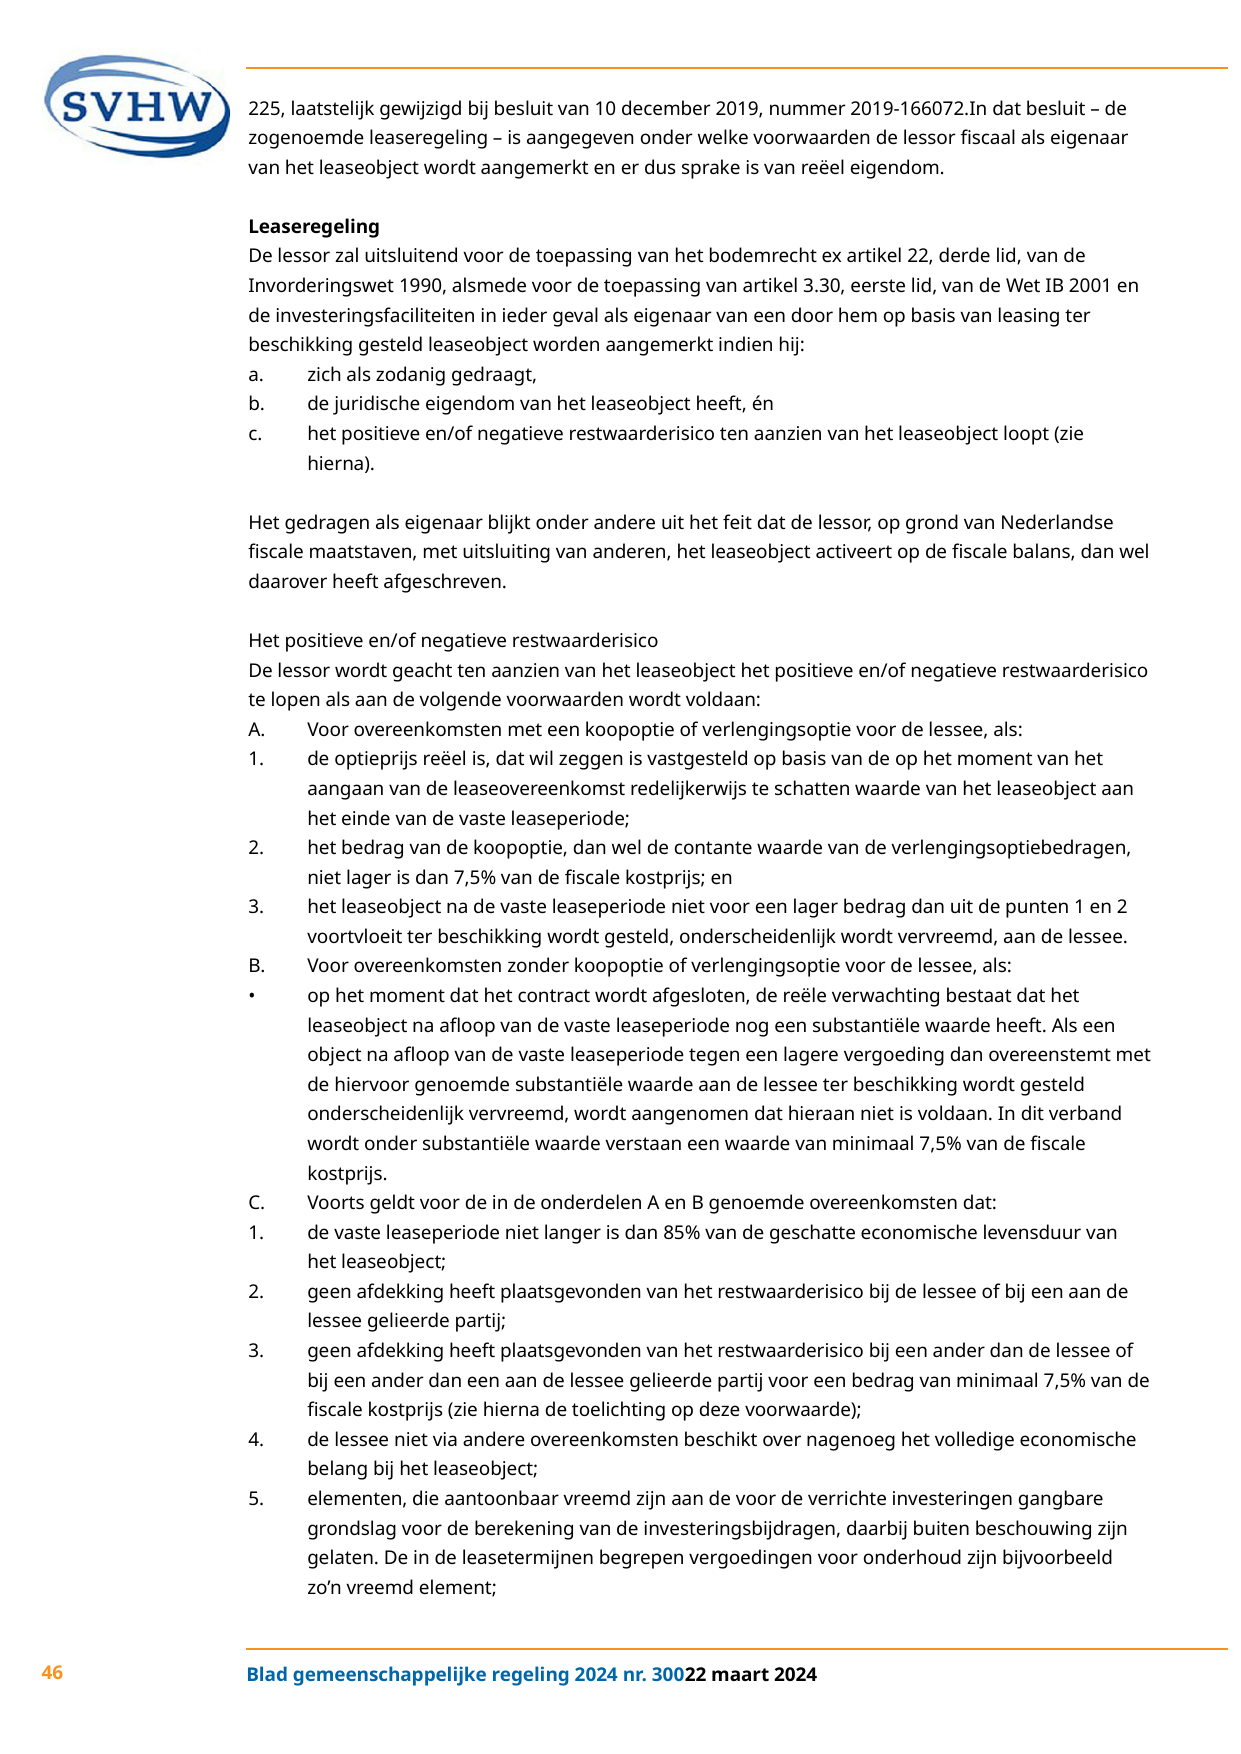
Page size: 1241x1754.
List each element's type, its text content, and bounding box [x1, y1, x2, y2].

list het bedrag van de koopoptie, dan wel de contante waarde van de verlengingsoptiebedragen, niet lager is dan 7,5% van de fiscale kostprijs; en [248, 834, 1152, 890]
list zich als zodanig gedraagt, [248, 361, 1152, 387]
list de juridische eigendom van het leaseobject heeft, én [248, 391, 1152, 416]
text 225, laatstelijk gewijzigd bij besluit van 10 december 2019, nummer 2019-166072.In dat besluit – de zogenoemde leaseregeling – is aangegeven onder welke voorwaarden de lessor fiscaal als eigenaar van het leaseobject wordt aangemerkt en er dus sprake is van reëel eigendom. [248, 95, 1152, 180]
list geen afdekking heeft plaatsgevonden van het restwaarderisico bij een ander dan de lessee of bij een ander dan een aan de lessee gelieerde partij voor een bedrag van minimaal 7,5% van de fiscale kostprijs (zie hierna de toelichting op deze voorwaarde); [248, 1337, 1152, 1422]
text De lessor zal uitsluitend voor de toepassing van het bodemrecht ex artikel 22, derde lid, van de Invorderingswet 1990, alsmede voor de toepassing van artikel 3.30, eerste lid, van de Wet IB 2001 en de investeringsfaciliteiten in ieder geval als eigenaar van een door hem op basis van leasing ter beschikking gesteld leaseobject worden aangemerkt indien hij: [248, 243, 1152, 357]
list het positieve en/of negatieve restwaarderisico ten aanzien van het leaseobject loopt (zie hierna). [248, 420, 1152, 476]
text De lessor wordt geacht ten aanzien van het leaseobject het positieve en/of negatieve restwaarderisico te lopen als aan de volgende voorwaarden wordt voldaan: [248, 657, 1152, 712]
list geen afdekking heeft plaatsgevonden van het restwaarderisico bij de lessee of bij een aan de lessee gelieerde partij; [248, 1278, 1152, 1333]
text Leaseregeling [248, 213, 1152, 239]
list Voor overeenkomsten met een koopoptie of verlengingsoptie voor de lessee, als: [248, 716, 1152, 742]
text Het positieve en/of negatieve restwaarderisico [248, 627, 1152, 653]
list Voorts geldt voor de in de onderdelen A en B genoemde overeenkomsten dat: [248, 1189, 1152, 1215]
list op het moment dat het contract wordt afgesloten, de reële verwachting bestaat dat het leaseobject na afloop van de vaste leaseperiode nog een substantiële waarde heeft. Als een object na afloop van de vaste leaseperiode tegen een lagere vergoeding dan overeenstemt met de hiervoor genoemde substantiële waarde aan de lessee ter beschikking wordt gesteld onderscheidenlijk vervreemd, wordt aangenomen dat hieraan niet is voldaan. In dit verband wordt onder substantiële waarde verstaan een waarde van minimaal 7,5% van de fiscale kostprijs. [248, 982, 1152, 1186]
list Voor overeenkomsten zonder koopoptie of verlengingsoptie voor de lessee, als: [248, 953, 1152, 978]
list de vaste leaseperiode niet langer is dan 85% van de geschatte economische levensduur van het leaseobject; [248, 1219, 1152, 1274]
list de lessee niet via andere overeenkomsten beschikt over nagenoeg het volledige economische belang bij het leaseobject; [248, 1426, 1152, 1481]
picture [41, 47, 231, 172]
list de optieprijs reëel is, dat wil zeggen is vastgesteld op basis van de op het moment van het aangaan van de leaseovereenkomst redelijkerwijs te schatten waarde van het leaseobject aan het einde van de vaste leaseperiode; [248, 746, 1152, 831]
text Het gedragen als eigenaar blijkt onder andere uit het feit dat de lessor, op grond van Nederlandse fiscale maatstaven, met uitsluiting van anderen, het leaseobject activeert op de fiscale balans, dan wel daarover heeft afgeschreven. [248, 509, 1152, 594]
list het leaseobject na de vaste leaseperiode niet voor een lager bedrag dan uit de punten 1 en 2 voortvloeit ter beschikking wordt gesteld, onderscheidenlijk wordt vervreemd, aan de lessee. [248, 893, 1152, 949]
list elementen, die aantoonbaar vreemd zijn aan de voor de verrichte investeringen gangbare grondslag voor de berekening van de investeringsbijdragen, daarbij buiten beschouwing zijn gelaten. De in de leasetermijnen begrepen vergoedingen voor onderhoud zijn bijvoorbeeld zo’n vreemd element; [248, 1485, 1152, 1600]
